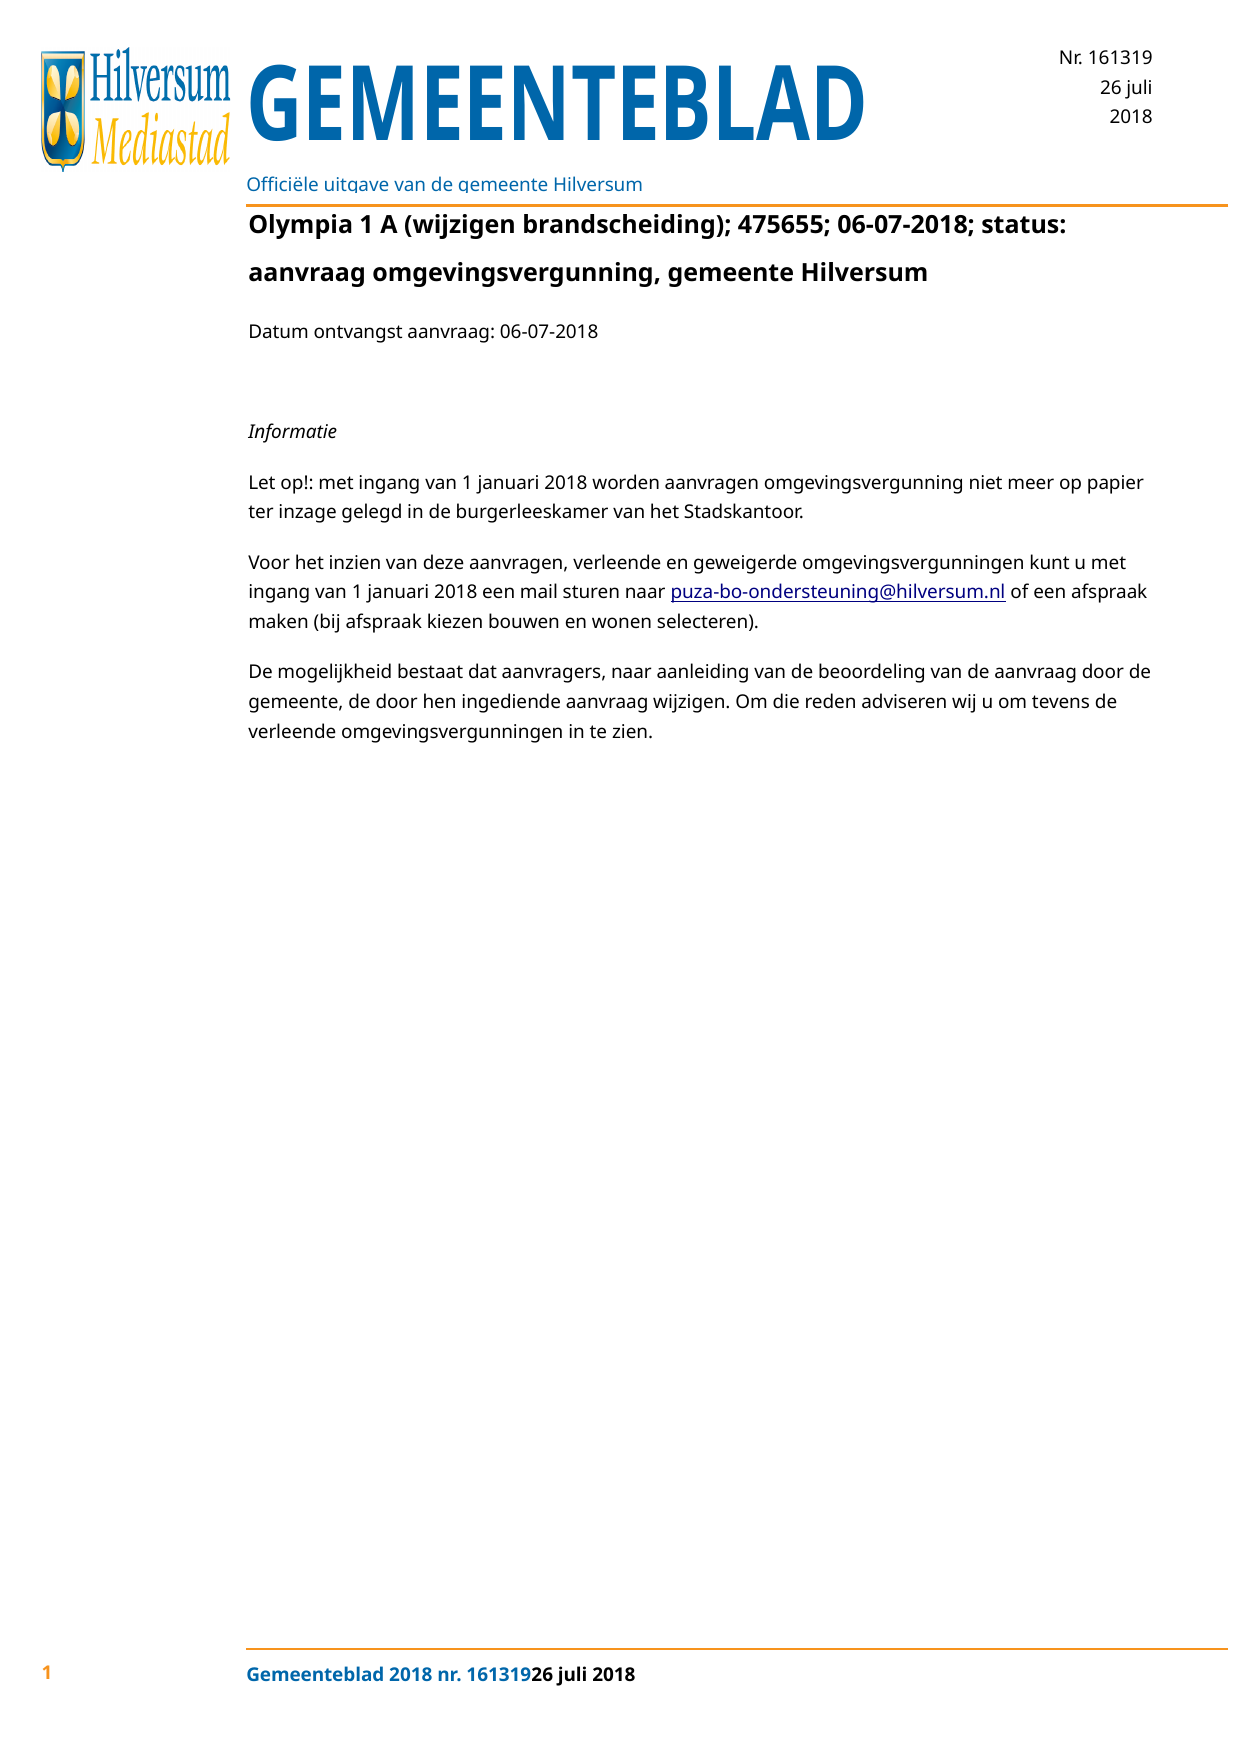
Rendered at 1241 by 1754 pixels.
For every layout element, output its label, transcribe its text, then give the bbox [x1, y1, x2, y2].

text Let op!: met ingang van 1 januari 2018 worden aanvragen omgevingsvergunning niet meer op papier ter inzage gelegd in de burgerleeskamer van het Stadskantoor. [248, 469, 1152, 524]
picture [41, 47, 231, 172]
text De mogelijkheid bestaat dat aanvragers, naar aanleiding van de beoordeling van de aanvraag door de gemeente, de door hen ingediende aanvraag wijzigen. Om die reden adviseren wij u om tevens de verleende omgevingsvergunningen in te zien. [248, 659, 1152, 744]
text Datum ontvangst aanvraag: 06-07-2018 [248, 318, 1152, 344]
text Olympia 1 A (wijzigen brandscheiding); 475655; 06-07-2018; status: aanvraag omgevingsvergunning, gemeente Hilversum [248, 207, 1152, 288]
text Informatie [248, 419, 1152, 444]
text Voor het inzien van deze aanvragen, verleende en geweigerde omgevingsvergunningen kunt u met ingang van 1 januari 2018 een mail sturen naar puza-bo-ondersteuning@hilversum.nl of een afspraak maken (bij afspraak kiezen bouwen en wonen selecteren). [248, 549, 1152, 634]
